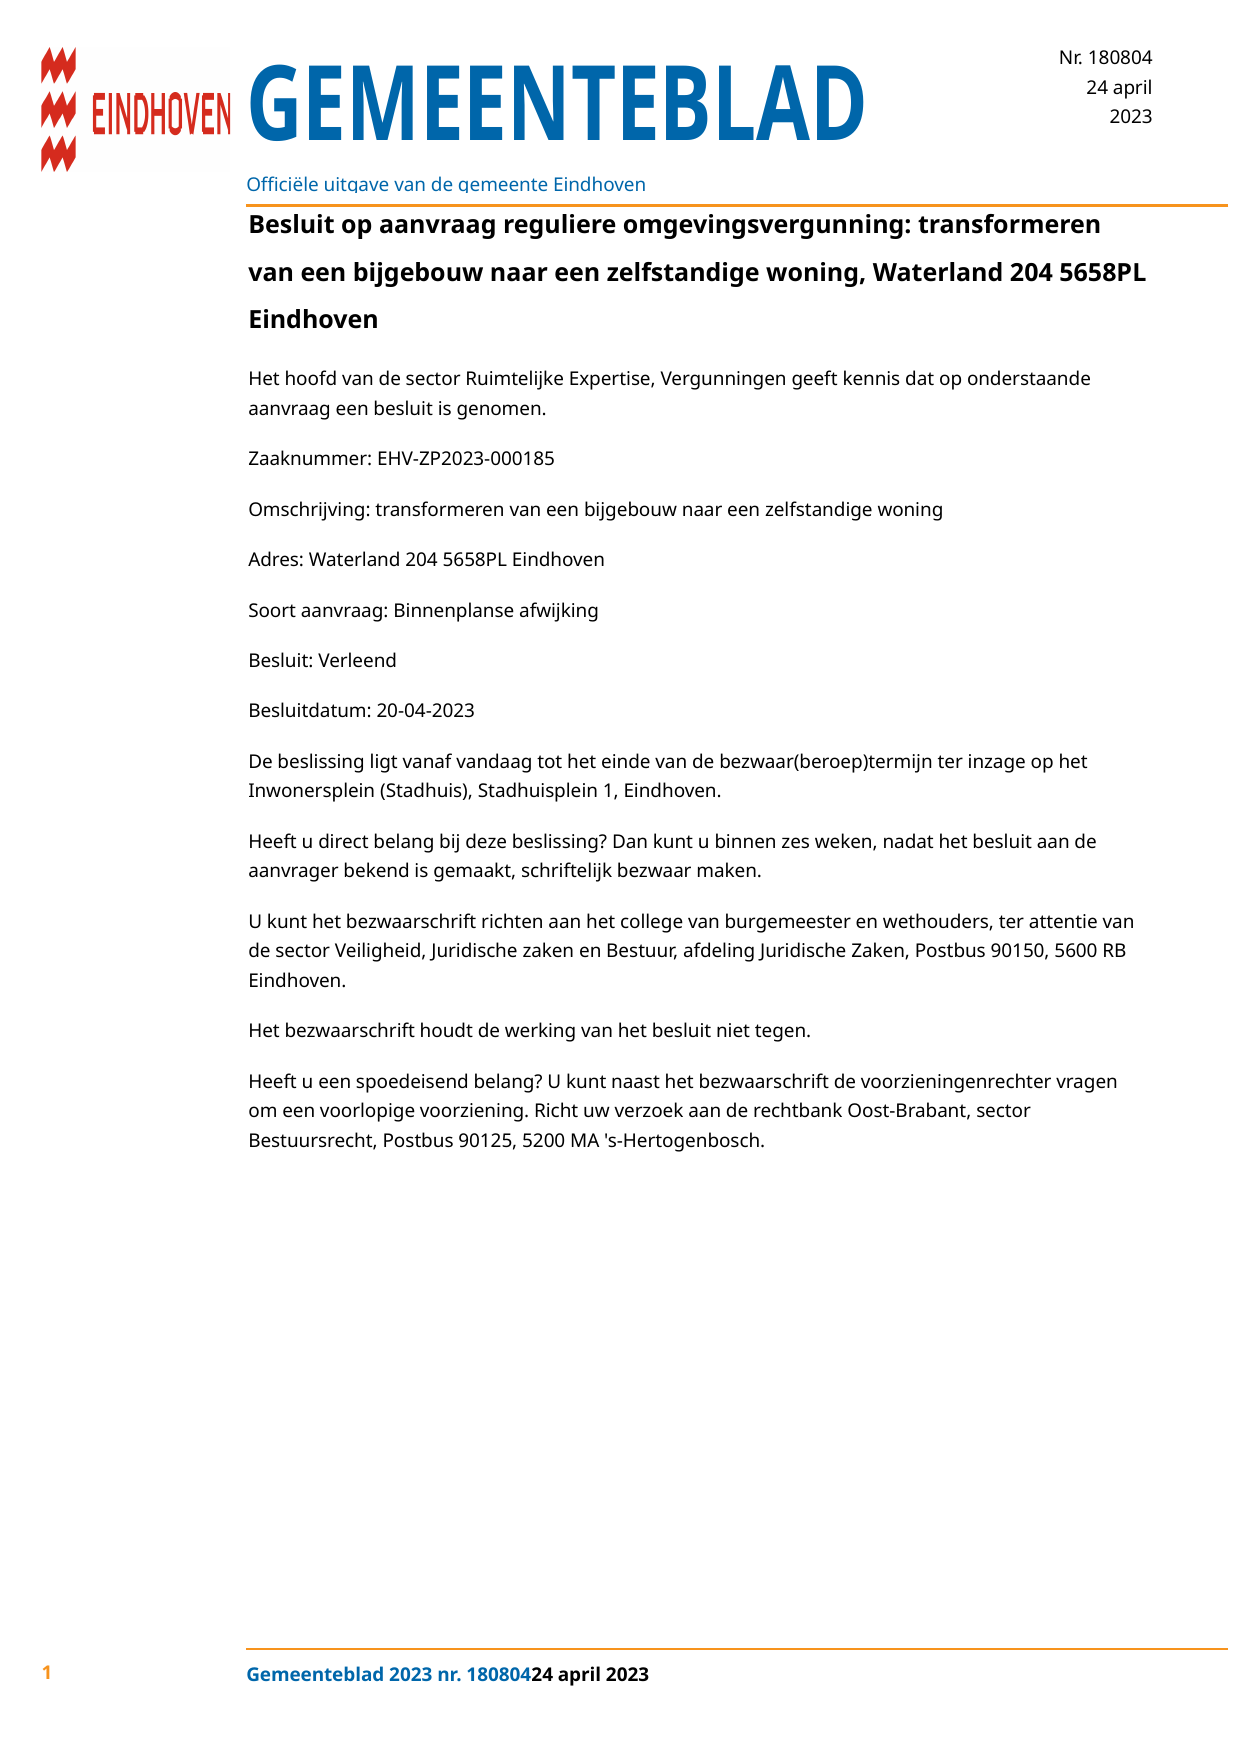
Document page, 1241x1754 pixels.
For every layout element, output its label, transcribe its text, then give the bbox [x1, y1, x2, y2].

text Besluit op aanvraag reguliere omgevingsvergunning: transformeren van een bijgebouw naar een zelfstandige woning, Waterland 204 5658PL Eindhoven [248, 207, 1152, 336]
text De beslissing ligt vanaf vandaag tot het einde van de bezwaar(beroep)termijn ter inzage op het Inwonersplein (Stadhuis), Stadhuisplein 1, Eindhoven. [248, 748, 1152, 803]
text Soort aanvraag: Binnenplanse afwijking [248, 597, 1152, 622]
text Heeft u direct belang bij deze beslissing? Dan kunt u binnen zes weken, nadat het besluit aan de aanvrager bekend is gemaakt, schriftelijk bezwaar maken. [248, 828, 1152, 883]
text Adres: Waterland 204 5658PL Eindhoven [248, 546, 1152, 572]
text Omschrijving: transformeren van een bijgebouw naar een zelfstandige woning [248, 496, 1152, 522]
picture [41, 47, 231, 172]
text Het bezwaarschrift houdt de werking van het besluit niet tegen. [248, 1018, 1152, 1043]
text U kunt het bezwaarschrift richten aan het college van burgemeester en wethouders, ter attentie van de sector Veiligheid, Juridische zaken en Bestuur, afdeling Juridische Zaken, Postbus 90150, 5600 RB Eindhoven. [248, 908, 1152, 993]
text Zaaknummer: EHV-ZP2023-000185 [248, 446, 1152, 471]
text Besluitdatum: 20-04-2023 [248, 698, 1152, 723]
text Besluit: Verleend [248, 647, 1152, 673]
text Het hoofd van de sector Ruimtelijke Expertise, Vergunningen geeft kennis dat op onderstaande aanvraag een besluit is genomen. [248, 366, 1152, 421]
text Heeft u een spoedeisend belang? U kunt naast het bezwaarschrift de voorzieningenrechter vragen om een voorlopige voorziening. Richt uw verzoek aan de rechtbank Oost-Brabant, sector Bestuursrecht, Postbus 90125, 5200 MA 's-Hertogenbosch. [248, 1068, 1152, 1153]
